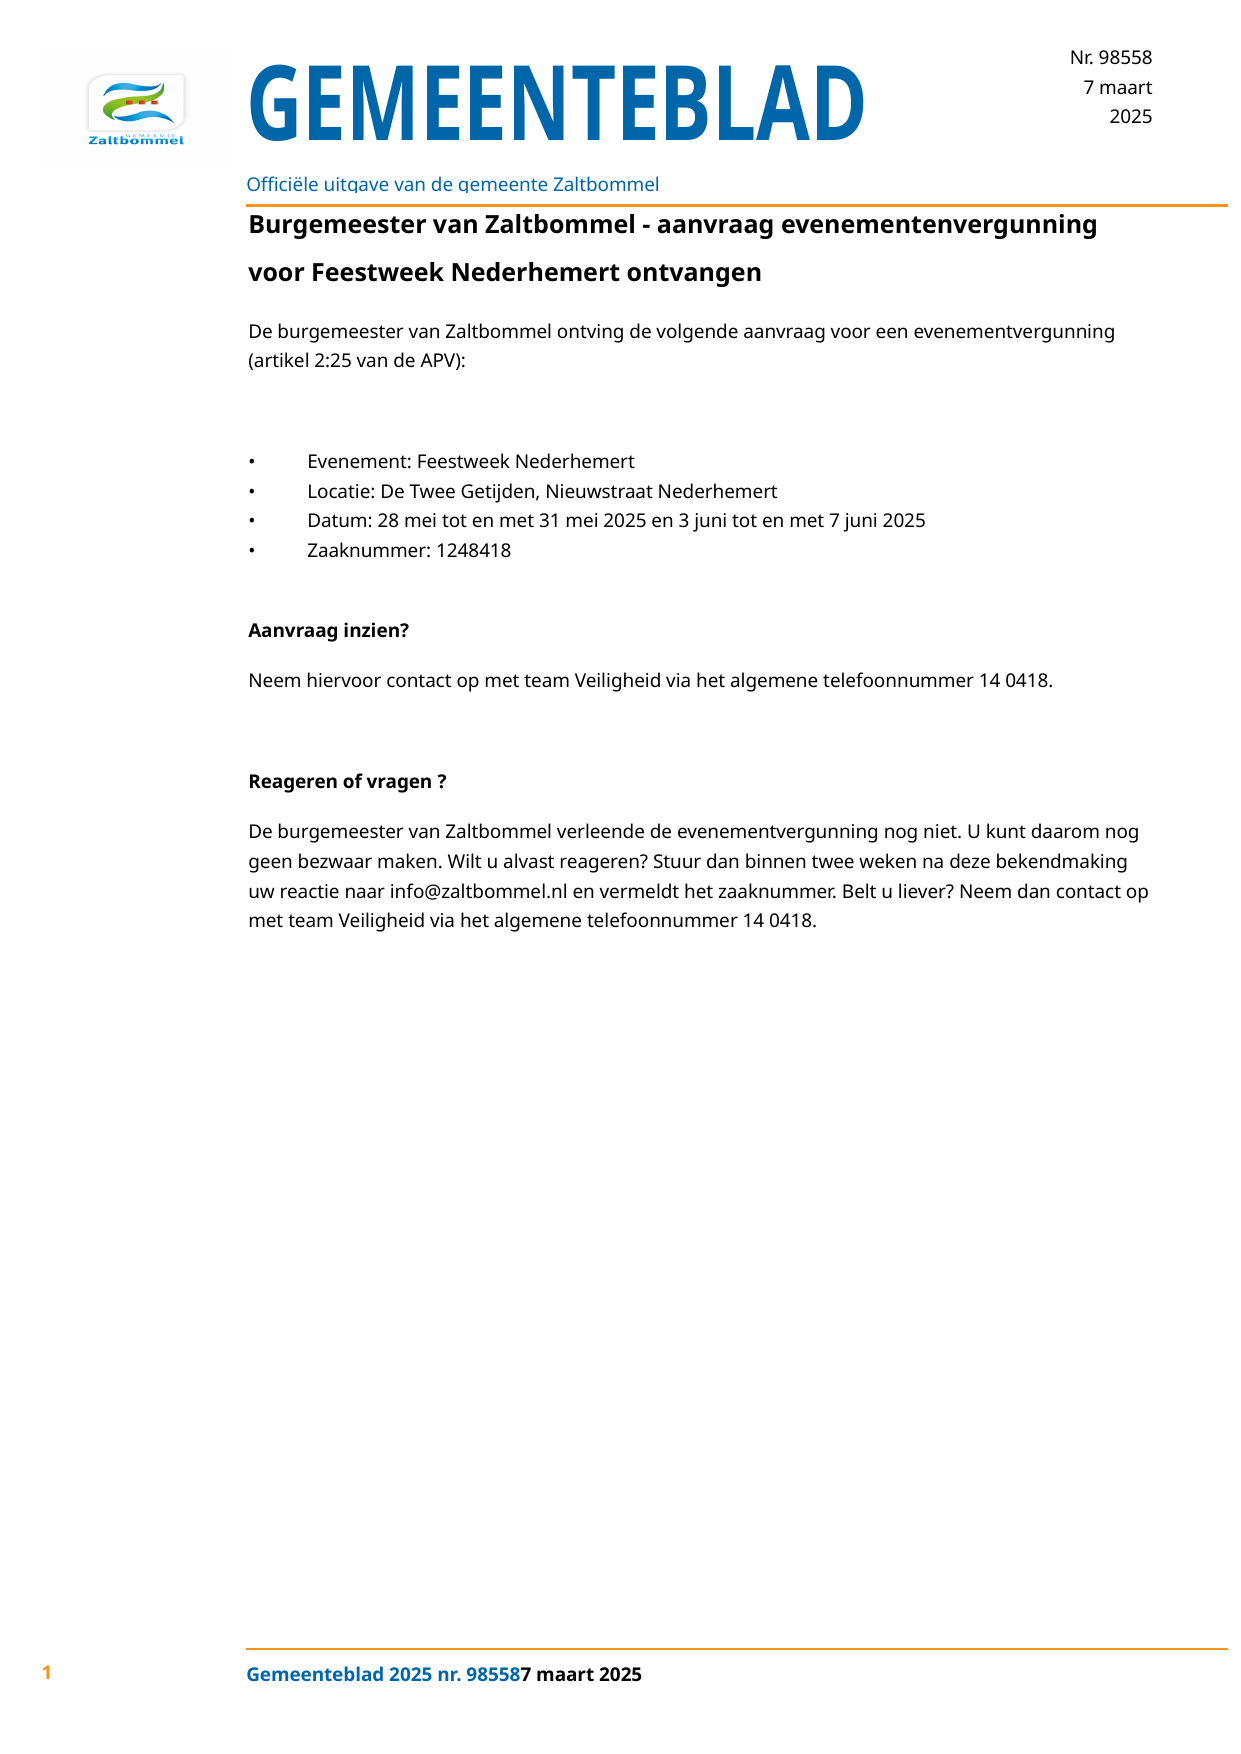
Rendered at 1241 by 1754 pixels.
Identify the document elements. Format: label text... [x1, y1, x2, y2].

list Datum: 28 mei tot en met 31 mei 2025 en 3 juni tot en met 7 juni 2025 [248, 507, 1152, 533]
list Locatie: De Twee Getijden, Nieuwstraat Nederhemert [248, 478, 1152, 504]
text Aanvraag inzien? [248, 617, 1152, 643]
text De burgemeester van Zaltbommel verleende de evenementvergunning nog niet. U kunt daarom nog geen bezwaar maken. Wilt u alvast reageren? Stuur dan binnen twee weken na deze bekendmaking uw reactie naar info@zaltbommel.nl en vermeldt het zaaknummer. Belt u liever? Neem dan contact op met team Veiligheid via het algemene telefoonnummer 14 0418. [248, 819, 1152, 933]
text De burgemeester van Zaltbommel ontving de volgende aanvraag voor een evenementvergunning (artikel 2:25 van de APV): [248, 318, 1152, 373]
picture [41, 47, 231, 172]
text Neem hiervoor contact op met team Veiligheid via het algemene telefoonnummer 14 0418. [248, 667, 1152, 693]
text Reageren of vragen ? [248, 768, 1152, 794]
text Burgemeester van Zaltbommel - aanvraag evenementenvergunning voor Feestweek Nederhemert ontvangen [248, 207, 1152, 288]
list Evenement: Feestweek Nederhemert [248, 448, 1152, 474]
list Zaaknummer: 1248418 [248, 537, 1152, 563]
